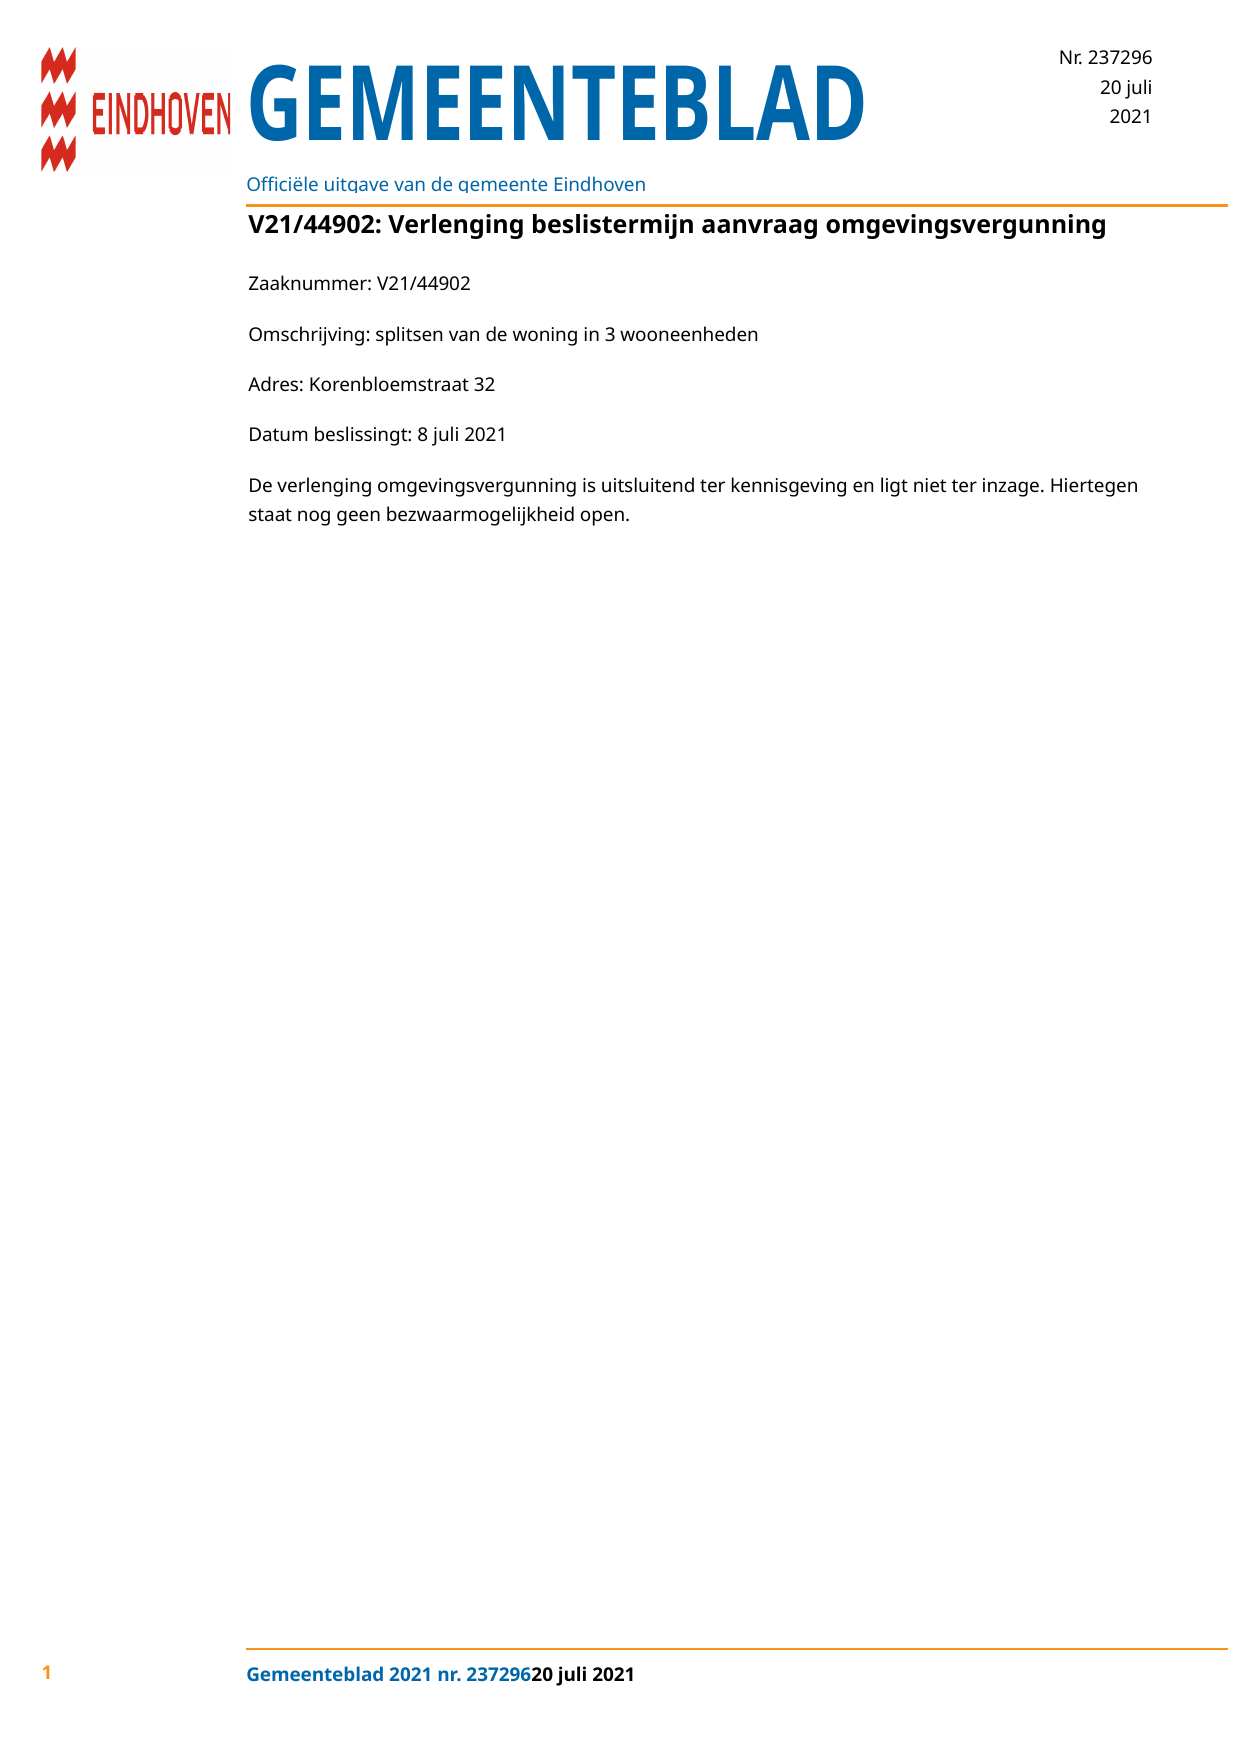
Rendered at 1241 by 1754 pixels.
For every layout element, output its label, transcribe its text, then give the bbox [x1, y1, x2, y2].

text De verlenging omgevingsvergunning is uitsluitend ter kennisgeving en ligt niet ter inzage. Hiertegen staat nog geen bezwaarmogelijkheid open. [248, 472, 1152, 527]
text Omschrijving: splitsen van de woning in 3 wooneenheden [248, 321, 1152, 346]
text Adres: Korenbloemstraat 32 [248, 371, 1152, 397]
picture [41, 47, 231, 172]
text Zaaknummer: V21/44902 [248, 270, 1152, 296]
text Datum beslissingt: 8 juli 2021 [248, 422, 1152, 447]
text V21/44902: Verlenging beslistermijn aanvraag omgevingsvergunning [248, 207, 1152, 241]
